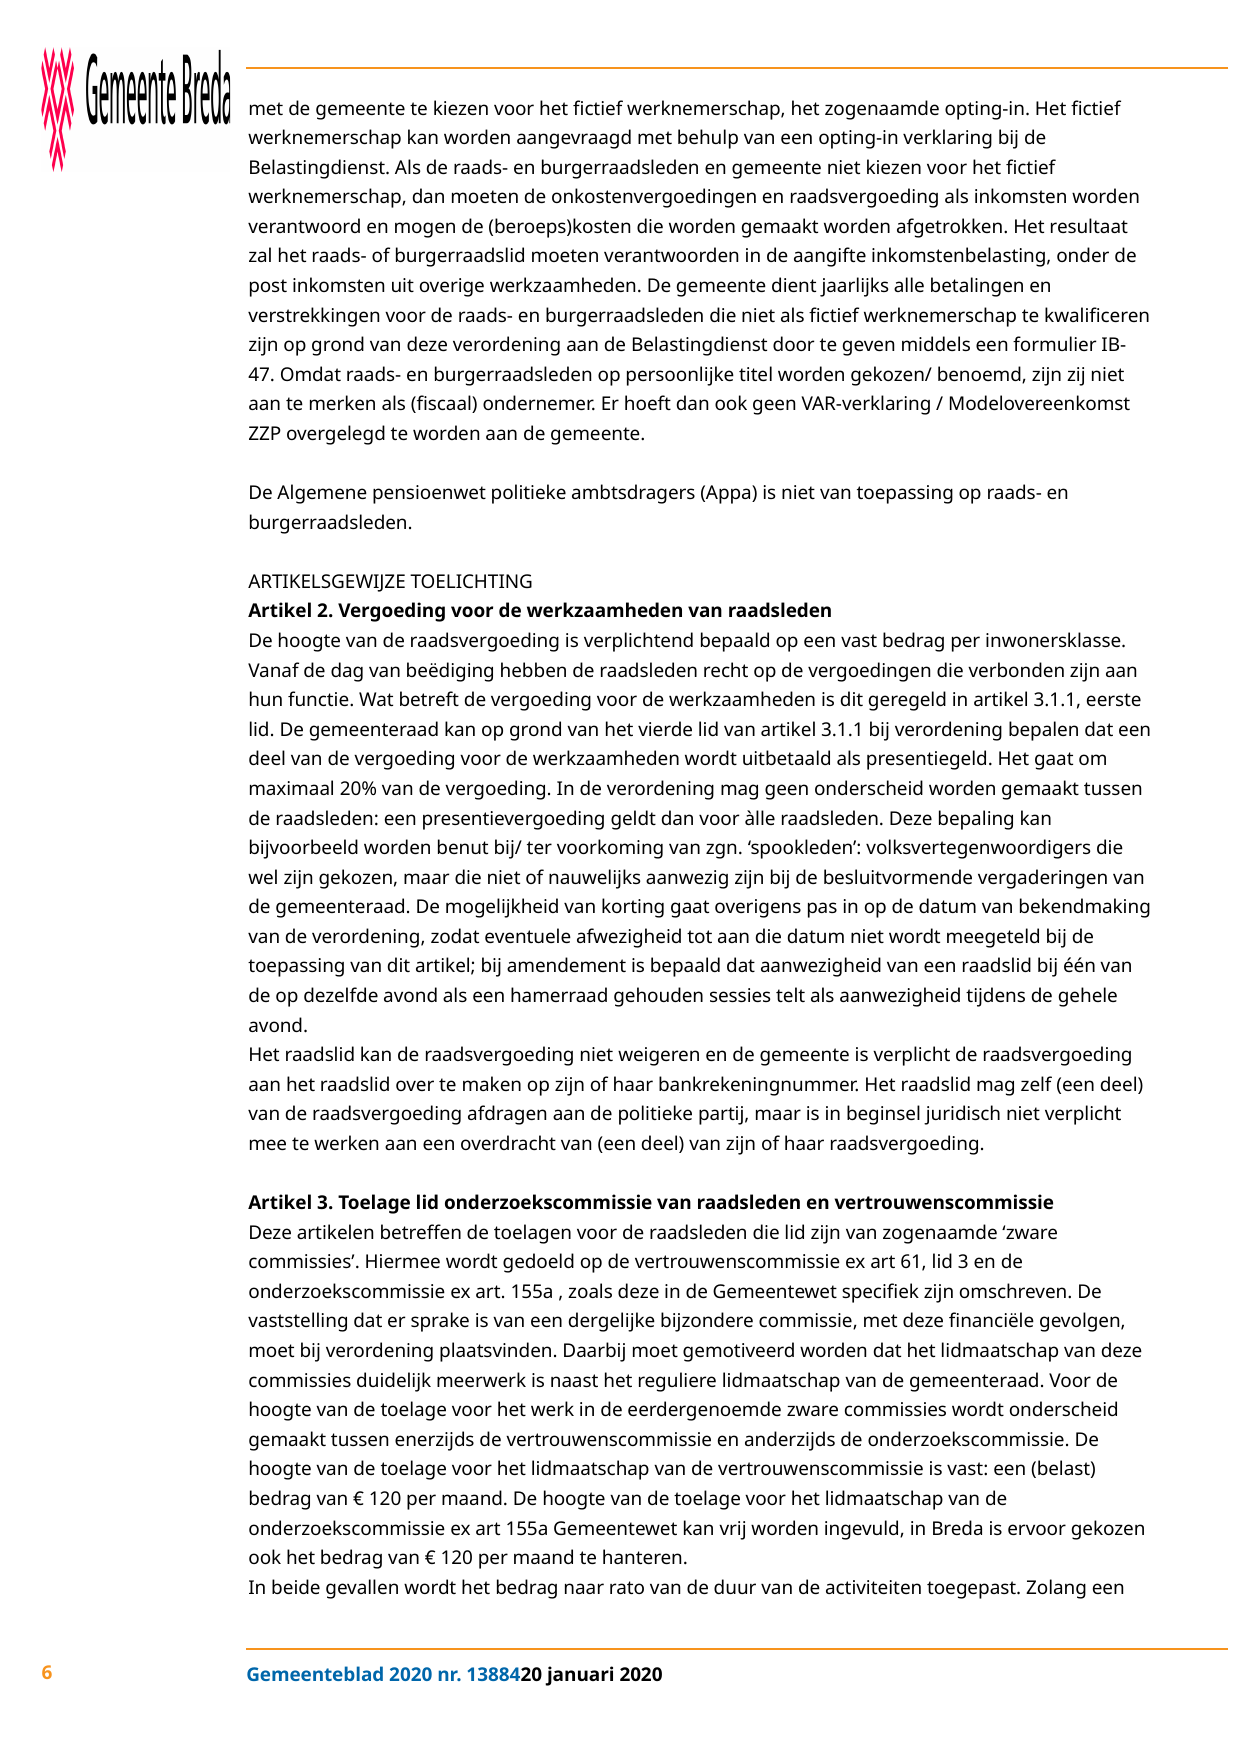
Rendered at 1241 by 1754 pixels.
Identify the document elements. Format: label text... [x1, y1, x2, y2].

text Deze artikelen betreffen de toelagen voor de raadsleden die lid zijn van zogenaamde ‘zware commissies’. Hiermee wordt gedoeld op de vertrouwenscommissie ex art 61, lid 3 en de onderzoekscommissie ex art. 155a , zoals deze in de Gemeentewet specifiek zijn omschreven. De vaststelling dat er sprake is van een dergelijke bijzondere commissie, met deze financiële gevolgen, moet bij verordening plaatsvinden. Daarbij moet gemotiveerd worden dat het lidmaatschap van deze commissies duidelijk meerwerk is naast het reguliere lidmaatschap van de gemeenteraad. Voor de hoogte van de toelage voor het werk in de eerdergenoemde zware commissies wordt onderscheid gemaakt tussen enerzijds de vertrouwenscommissie en anderzijds de onderzoekscommissie. De hoogte van de toelage voor het lidmaatschap van de vertrouwenscommissie is vast: een (belast) bedrag van € 120 per maand. De hoogte van de toelage voor het lidmaatschap van de onderzoekscommissie ex art 155a Gemeentewet kan vrij worden ingevuld, in Breda is ervoor gekozen ook het bedrag van € 120 per maand te hanteren. [248, 1219, 1152, 1570]
text De hoogte van de raadsvergoeding is verplichtend bepaald op een vast bedrag per inwonersklasse. Vanaf de dag van beëdiging hebben de raadsleden recht op de vergoedingen die verbonden zijn aan hun functie. Wat betreft de vergoeding voor de werkzaamheden is dit geregeld in artikel 3.1.1, eerste lid. De gemeenteraad kan op grond van het vierde lid van artikel 3.1.1 bij verordening bepalen dat een deel van de vergoeding voor de werkzaamheden wordt uitbetaald als presentiegeld. Het gaat om maximaal 20% van de vergoeding. In de verordening mag geen onderscheid worden gemaakt tussen de raadsleden: een presentievergoeding geldt dan voor àlle raadsleden. Deze bepaling kan bijvoorbeeld worden benut bij/ ter voorkoming van zgn. ‘spookleden’: volksvertegenwoordigers die wel zijn gekozen, maar die niet of nauwelijks aanwezig zijn bij de besluitvormende vergaderingen van de gemeenteraad. De mogelijkheid van korting gaat overigens pas in op de datum van bekendmaking van de verordening, zodat eventuele afwezigheid tot aan die datum niet wordt meegeteld bij de toepassing van dit artikel; bij amendement is bepaald dat aanwezigheid van een raadslid bij één van de op dezelfde avond als een hamerraad gehouden sessies telt als aanwezigheid tijdens de gehele avond. [248, 627, 1152, 1038]
text met de gemeente te kiezen voor het fictief werknemerschap, het zogenaamde opting-in. Het fictief werknemerschap kan worden aangevraagd met behulp van een opting-in verklaring bij de Belastingdienst. Als de raads- en burgerraadsleden en gemeente niet kiezen voor het fictief werknemerschap, dan moeten de onkostenvergoedingen en raadsvergoeding als inkomsten worden verantwoord en mogen de (beroeps)kosten die worden gemaakt worden afgetrokken. Het resultaat zal het raads- of burgerraadslid moeten verantwoorden in de aangifte inkomstenbelasting, onder de post inkomsten uit overige werkzaamheden. De gemeente dient jaarlijks alle betalingen en verstrekkingen voor de raads- en burgerraadsleden die niet als fictief werknemerschap te kwalificeren zijn op grond van deze verordening aan de Belastingdienst door te geven middels een formulier IB-47. Omdat raads- en burgerraadsleden op persoonlijke titel worden gekozen/ benoemd, zijn zij niet aan te merken als (fiscaal) ondernemer. Er hoeft dan ook geen VAR-verklaring / Modelovereenkomst ZZP overgelegd te worden aan de gemeente. [248, 95, 1152, 446]
picture [41, 47, 231, 172]
text Artikel 2. Vergoeding voor de werkzaamheden van raadsleden [248, 598, 1152, 623]
text Artikel 3. Toelage lid onderzoekscommissie van raadsleden en vertrouwenscommissie [248, 1189, 1152, 1215]
text Het raadslid kan de raadsvergoeding niet weigeren en de gemeente is verplicht de raadsvergoeding aan het raadslid over te maken op zijn of haar bankrekeningnummer. Het raadslid mag zelf (een deel) van de raadsvergoeding afdragen aan de politieke partij, maar is in beginsel juridisch niet verplicht mee te werken aan een overdracht van (een deel) van zijn of haar raadsvergoeding. [248, 1041, 1152, 1156]
text De Algemene pensioenwet politieke ambtsdragers (Appa) is niet van toepassing op raads- en burgerraadsleden. [248, 479, 1152, 535]
text ARTIKELSGEWIJZE TOELICHTING [248, 568, 1152, 594]
text In beide gevallen wordt het bedrag naar rato van de duur van de activiteiten toegepast. Zolang een [248, 1574, 1152, 1600]
